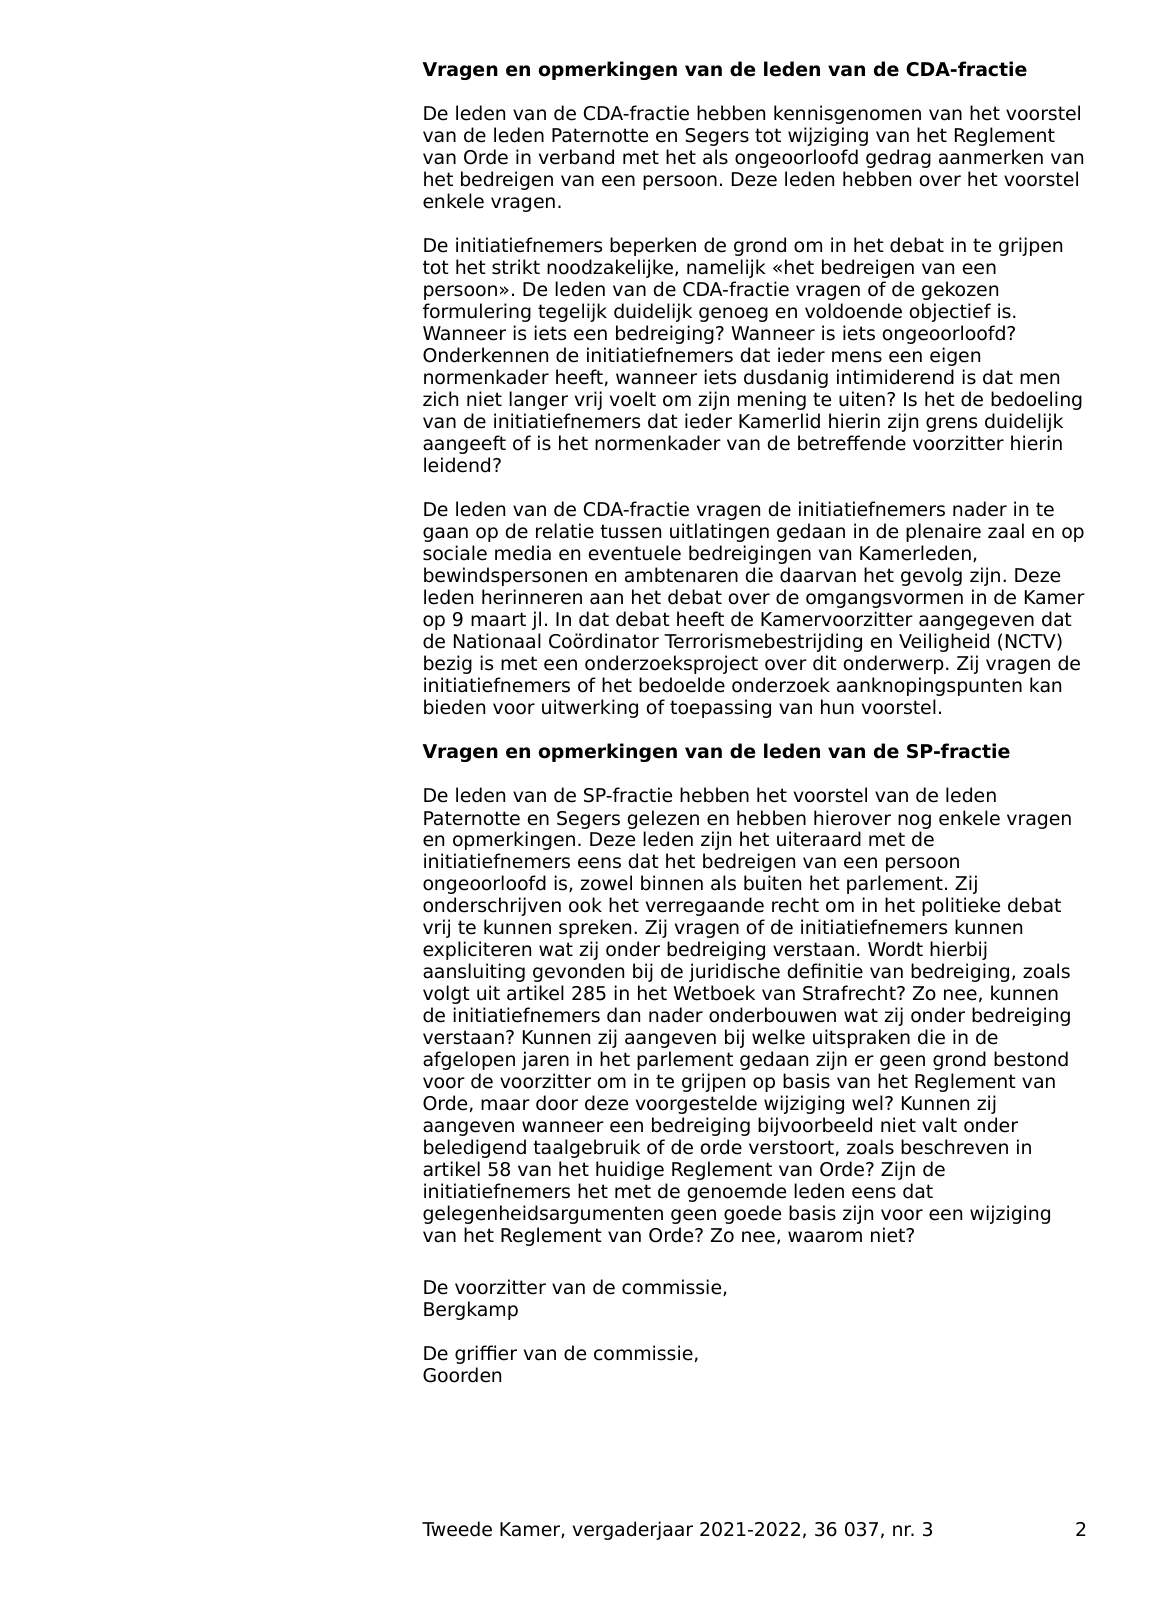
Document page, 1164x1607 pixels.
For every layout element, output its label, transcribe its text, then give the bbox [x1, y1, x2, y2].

text De leden van de CDA-fractie vragen de initiatiefnemers nader in te gaan op de relatie tussen uitlatingen gedaan in de plenaire zaal en op sociale media en eventuele bedreigingen van Kamerleden, bewindspersonen en ambtenaren die daarvan het gevolg zijn. Deze leden herinneren aan het debat over de omgangsvormen in de Kamer op 9 maart jl. In dat debat heeft de Kamervoorzitter aangegeven dat de Nationaal Coördinator Terrorismebestrijding en Veiligheid (NCTV) bezig is met een onderzoeksproject over dit onderwerp. Zij vragen de initiatiefnemers of het bedoelde onderzoek aanknopingspunten kan bieden voor uitwerking of toepassing van hun voorstel. [422, 499, 1087, 719]
subtitle Vragen en opmerkingen van de leden van de SP-fractie [422, 741, 1087, 763]
subtitle Vragen en opmerkingen van de leden van de CDA-fractie [422, 59, 1087, 81]
text De leden van de CDA-fractie hebben kennisgenomen van het voorstel van de leden Paternotte en Segers tot wijziging van het Reglement van Orde in verband met het als ongeoorloofd gedrag aanmerken van het bedreigen van een persoon. Deze leden hebben over het voorstel enkele vragen. [422, 103, 1087, 213]
text De griffier van de commissie, Goorden [422, 1343, 1087, 1387]
text De initiatiefnemers beperken de grond om in het debat in te grijpen tot het strikt noodzakelijke, namelijk «het bedreigen van een persoon». De leden van de CDA-fractie vragen of de gekozen formulering tegelijk duidelijk genoeg en voldoende objectief is. Wanneer is iets een bedreiging? Wanneer is iets ongeoorloofd? Onderkennen de initiatiefnemers dat ieder mens een eigen normenkader heeft, wanneer iets dusdanig intimiderend is dat men zich niet langer vrij voelt om zijn mening te uiten? Is het de bedoeling van de initiatiefnemers dat ieder Kamerlid hierin zijn grens duidelijk aangeeft of is het normenkader van de betreffende voorzitter hierin leidend? [422, 235, 1087, 477]
text De voorzitter van de commissie, Bergkamp [422, 1277, 1087, 1321]
text De leden van de SP-fractie hebben het voorstel van de leden Paternotte en Segers gelezen en hebben hierover nog enkele vragen en opmerkingen. Deze leden zijn het uiteraard met de initiatiefnemers eens dat het bedreigen van een persoon ongeoorloofd is, zowel binnen als buiten het parlement. Zij onderschrijven ook het verregaande recht om in het politieke debat vrij te kunnen spreken. Zij vragen of de initiatiefnemers kunnen expliciteren wat zij onder bedreiging verstaan. Wordt hierbij aansluiting gevonden bij de juridische definitie van bedreiging, zoals volgt uit artikel 285 in het Wetboek van Strafrecht? Zo nee, kunnen de initiatiefnemers dan nader onderbouwen wat zij onder bedreiging verstaan? Kunnen zij aangeven bij welke uitspraken die in de afgelopen jaren in het parlement gedaan zijn er geen grond bestond voor de voorzitter om in te grijpen op basis van het Reglement van Orde, maar door deze voorgestelde wijziging wel? Kunnen zij aangeven wanneer een bedreiging bijvoorbeeld niet valt onder beledigend taalgebruik of de orde verstoort, zoals beschreven in artikel 58 van het huidige Reglement van Orde? Zijn de initiatiefnemers het met de genoemde leden eens dat gelegenheidsargumenten geen goede basis zijn voor een wijziging van het Reglement van Orde? Zo nee, waarom niet? [422, 785, 1087, 1247]
